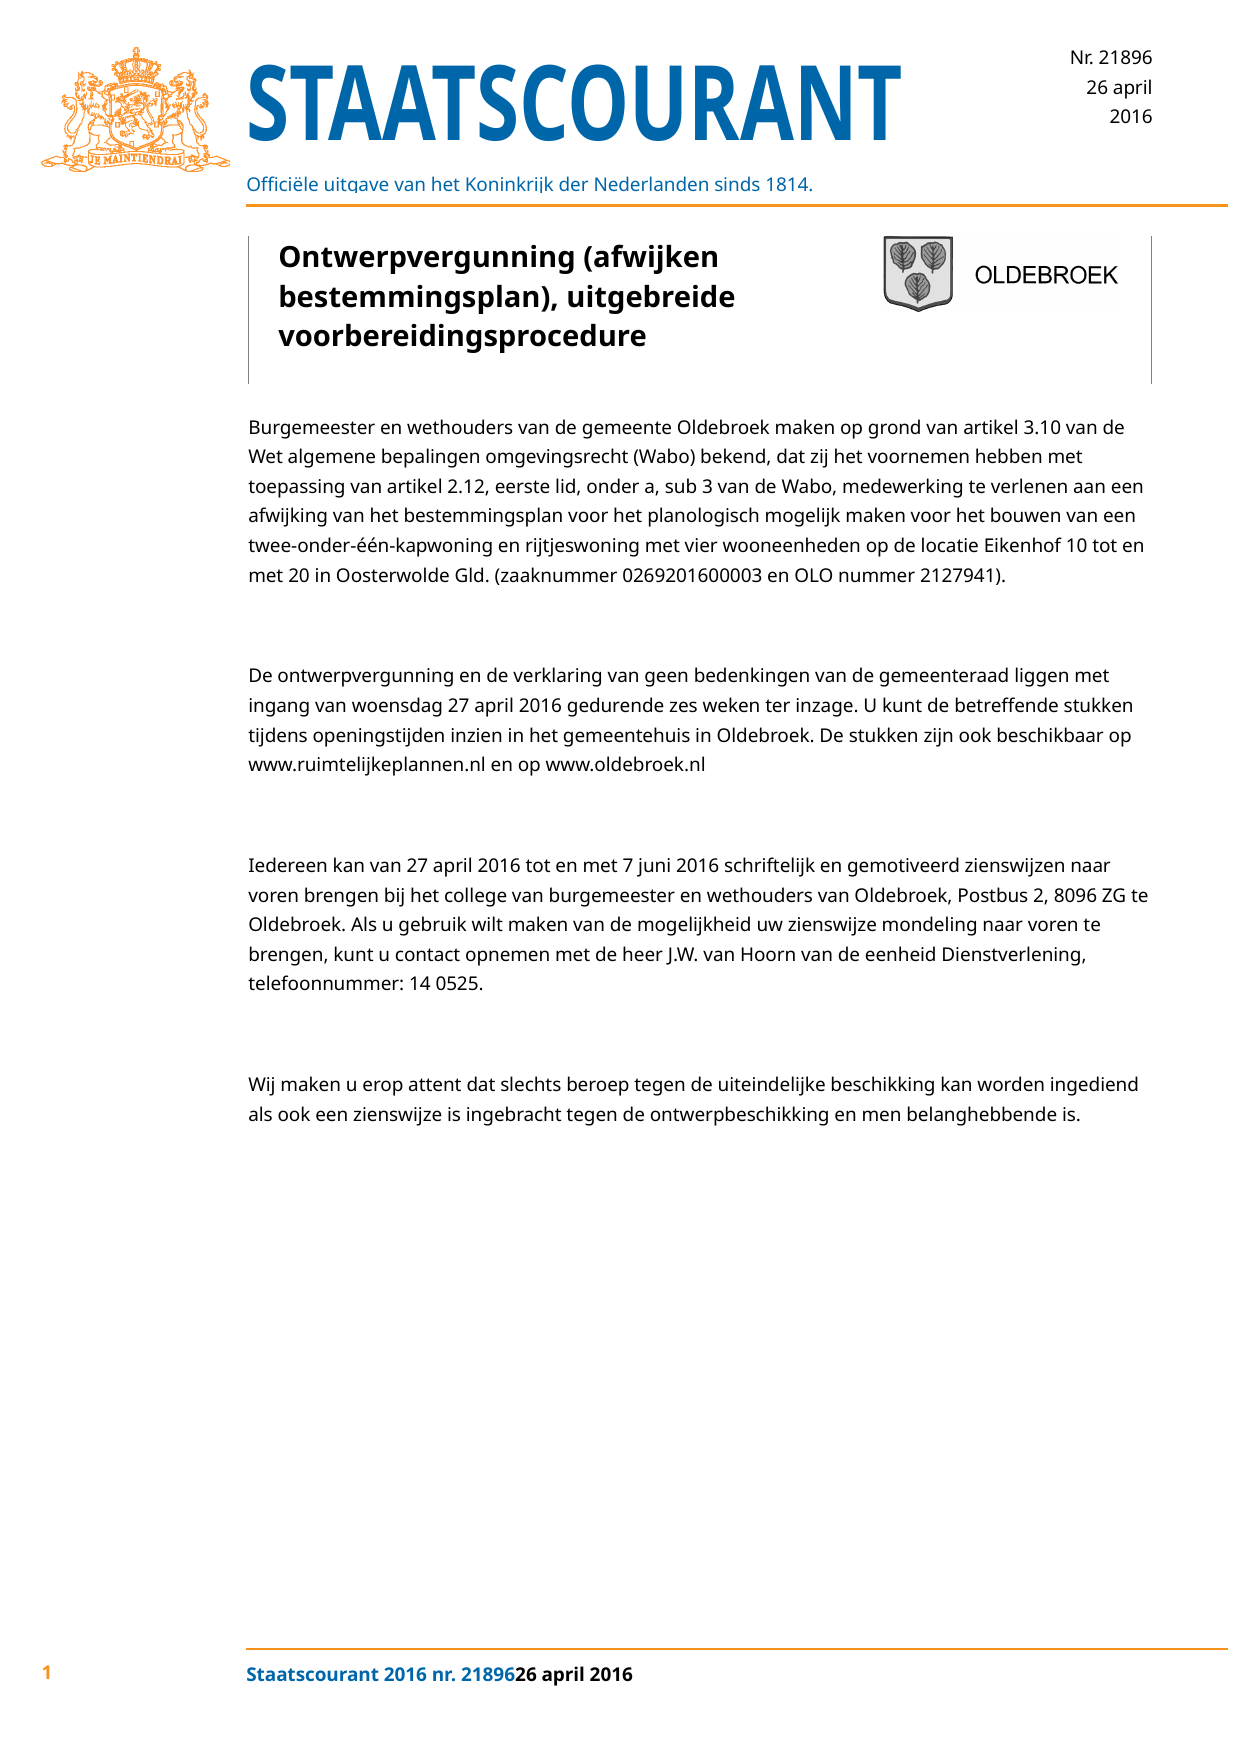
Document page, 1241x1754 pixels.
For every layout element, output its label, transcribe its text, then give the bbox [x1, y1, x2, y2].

table_header Ontwerpvergunning (afwijken bestemmingsplan), uitgebreide voorbereidingsprocedure [249, 236, 850, 384]
picture [41, 47, 231, 172]
text Burgemeester en wethouders van de gemeente Oldebroek maken op grond van artikel 3.10 van de Wet algemene bepalingen omgevingsrecht (Wabo) bekend, dat zij het voornemen hebben met toepassing van artikel 2.12, eerste lid, onder a, sub 3 van de Wabo, medewerking te verlenen aan een afwijking van het bestemmingsplan voor het planologisch mogelijk maken voor het bouwen van een twee-onder-één-kapwoning en rijtjeswoning met vier wooneenheden op de locatie Eikenhof 10 tot en met 20 in Oosterwolde Gld. (zaaknummer 0269201600003 en OLO nummer 2127941). [248, 414, 1152, 588]
text Iedereen kan van 27 april 2016 tot en met 7 juni 2016 schriftelijk en gemotiveerd zienswijzen naar voren brengen bij het college van burgemeester en wethouders van Oldebroek, Postbus 2, 8096 ZG te Oldebroek. Als u gebruik wilt maken van de mogelijkheid uw zienswijze mondeling naar voren te brengen, kunt u contact opnemen met de heer J.W. van Hoorn van de eenheid Dienstverlening, telefoonnummer: 14 0525. [248, 852, 1152, 996]
text De ontwerpvergunning en de verklaring van geen bedenkingen van de gemeenteraad liggen met ingang van woensdag 27 april 2016 gedurende zes weken ter inzage. U kunt de betreffende stukken tijdens openingstijden inzien in het gemeentehuis in Oldebroek. De stukken zijn ook beschikbaar op www.ruimtelijkeplannen.nl en op www.oldebroek.nl [248, 663, 1152, 777]
picture [882, 236, 1119, 314]
table_header [850, 236, 1151, 384]
text Wij maken u erop attent dat slechts beroep tegen de uiteindelijke beschikking kan worden ingediend als ook een zienswijze is ingebracht tegen de ontwerpbeschikking en men belanghebbende is. [248, 1071, 1152, 1127]
